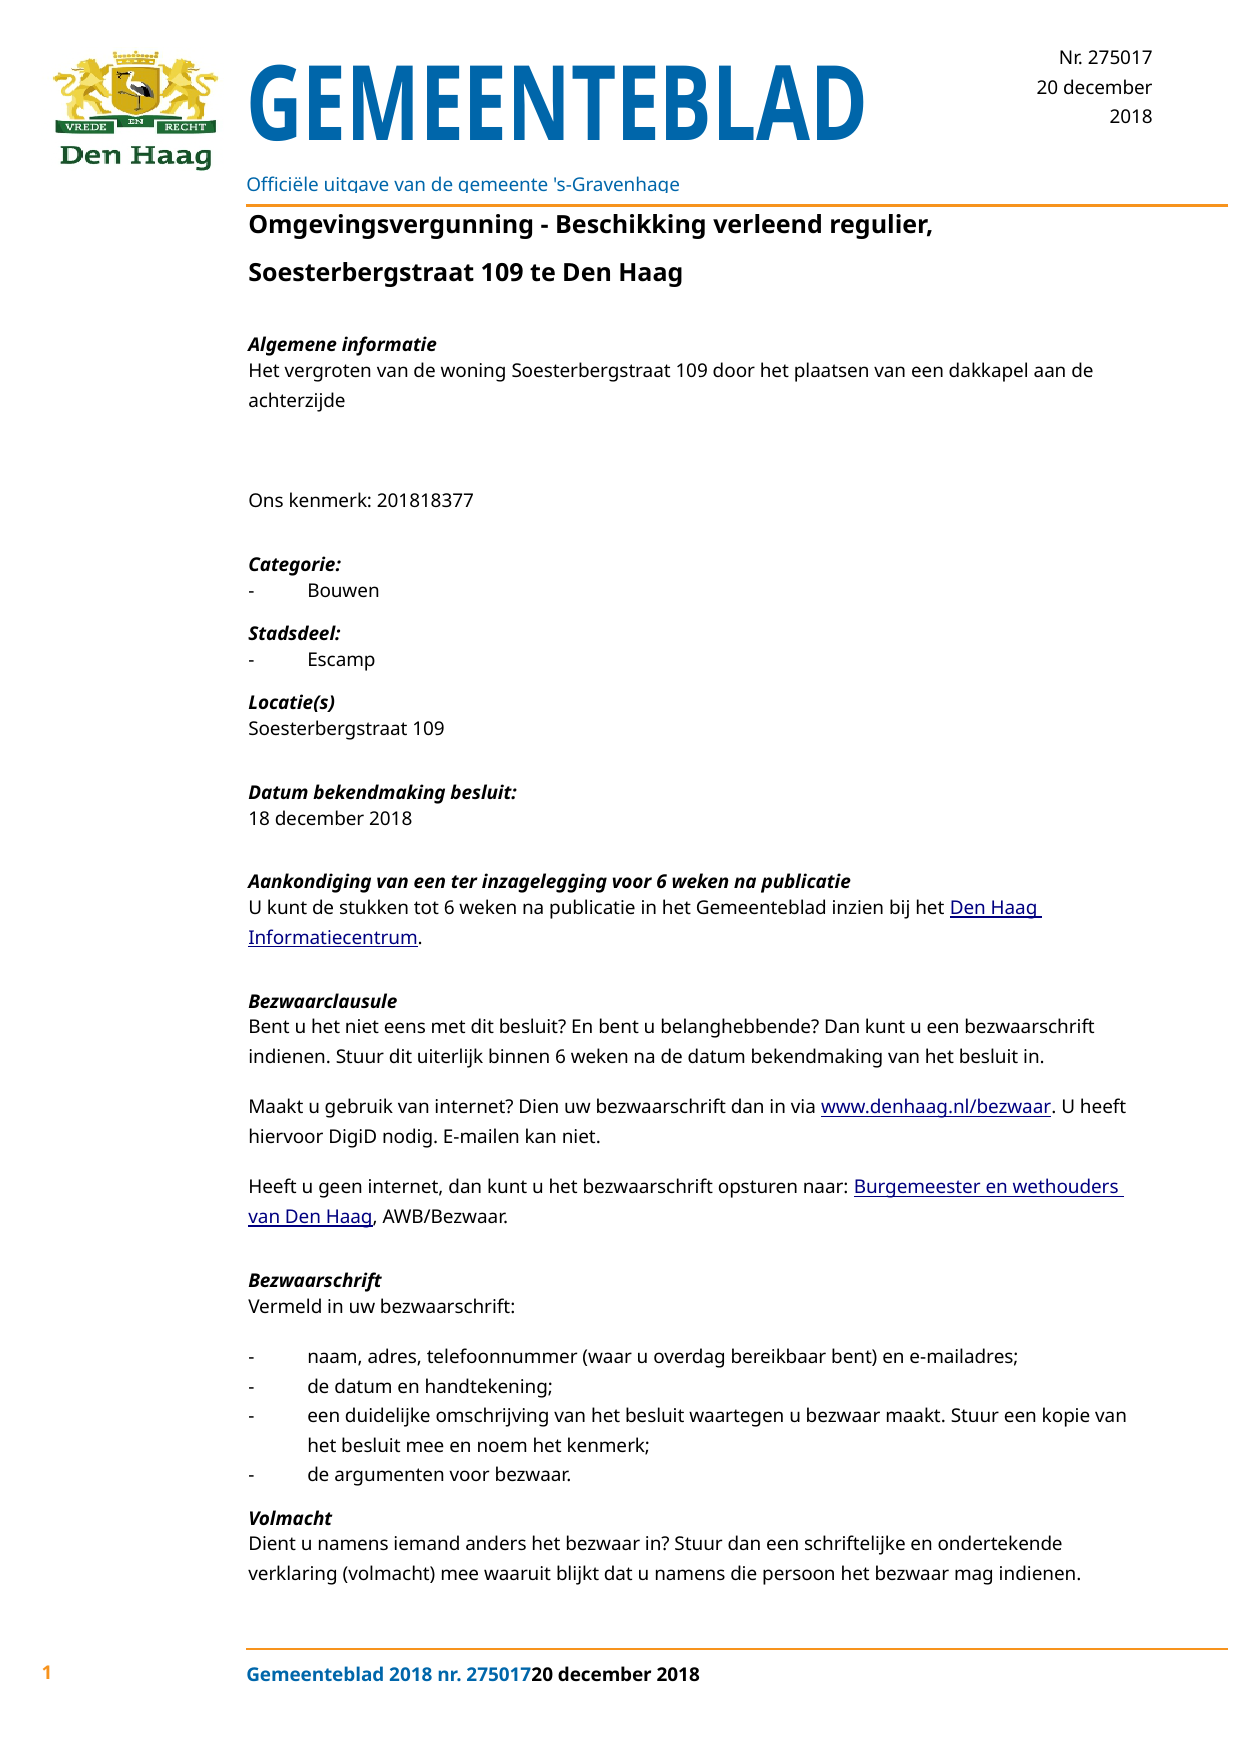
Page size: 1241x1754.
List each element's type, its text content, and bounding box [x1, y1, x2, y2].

list een duidelijke omschrijving van het besluit waartegen u bezwaar maakt. Stuur een kopie van het besluit mee en noem het kenmerk; [248, 1402, 1152, 1458]
text Maakt u gebruik van internet? Dien uw bezwaarschrift dan in via www.denhaag.nl/bezwaar. U heeft hiervoor DigiD nodig. E-mailen kan niet. [248, 1094, 1152, 1149]
list Bouwen [248, 577, 1152, 603]
picture [41, 47, 231, 172]
text 18 december 2018 [248, 805, 1152, 830]
list naam, adres, telefoonnummer (waar u overdag bereikbaar bent) en e-mailadres; [248, 1343, 1152, 1369]
text Aankondiging van een ter inzagelegging voor 6 weken na publicatie [248, 869, 1152, 894]
text Bent u het niet eens met dit besluit? En bent u belanghebbende? Dan kunt u een bezwaarschrift indienen. Stuur dit uiterlijk binnen 6 weken na de datum bekendmaking van het besluit in. [248, 1014, 1152, 1069]
text Dient u namens iemand anders het bezwaar in? Stuur dan een schriftelijke en ondertekende verklaring (volmacht) mee waaruit blijkt dat u namens die persoon het bezwaar mag indienen. [248, 1531, 1152, 1586]
text Datum bekendmaking besluit: [248, 779, 1152, 805]
text Heeft u geen internet, dan kunt u het bezwaarschrift opsturen naar: Burgemeester en wethouders van Den Haag, AWB/Bezwaar. [248, 1174, 1152, 1229]
list de datum en handtekening; [248, 1373, 1152, 1399]
text Het vergroten van de woning Soesterbergstraat 109 door het plaatsen van een dakkapel aan de achterzijde [248, 357, 1152, 412]
text Volmacht [248, 1505, 1152, 1531]
text Bezwaarschrift [248, 1267, 1152, 1293]
text Stadsdeel: [248, 620, 1152, 646]
text Locatie(s) [248, 689, 1152, 715]
text Soesterbergstraat 109 [248, 715, 1152, 741]
text Categorie: [248, 552, 1152, 577]
text U kunt de stukken tot 6 weken na publicatie in het Gemeenteblad inzien bij het Den Haag Informatiecentrum. [248, 894, 1152, 950]
text Omgevingsvergunning - Beschikking verleend regulier, Soesterbergstraat 109 te Den Haag [248, 207, 1152, 288]
text Algemene informatie [248, 331, 1152, 357]
text Vermeld in uw bezwaarschrift: [248, 1293, 1152, 1319]
text Bezwaarclausule [248, 988, 1152, 1014]
text Ons kenmerk: 201818377 [248, 488, 1152, 513]
list Escamp [248, 646, 1152, 672]
list de argumenten voor bezwaar. [248, 1462, 1152, 1487]
